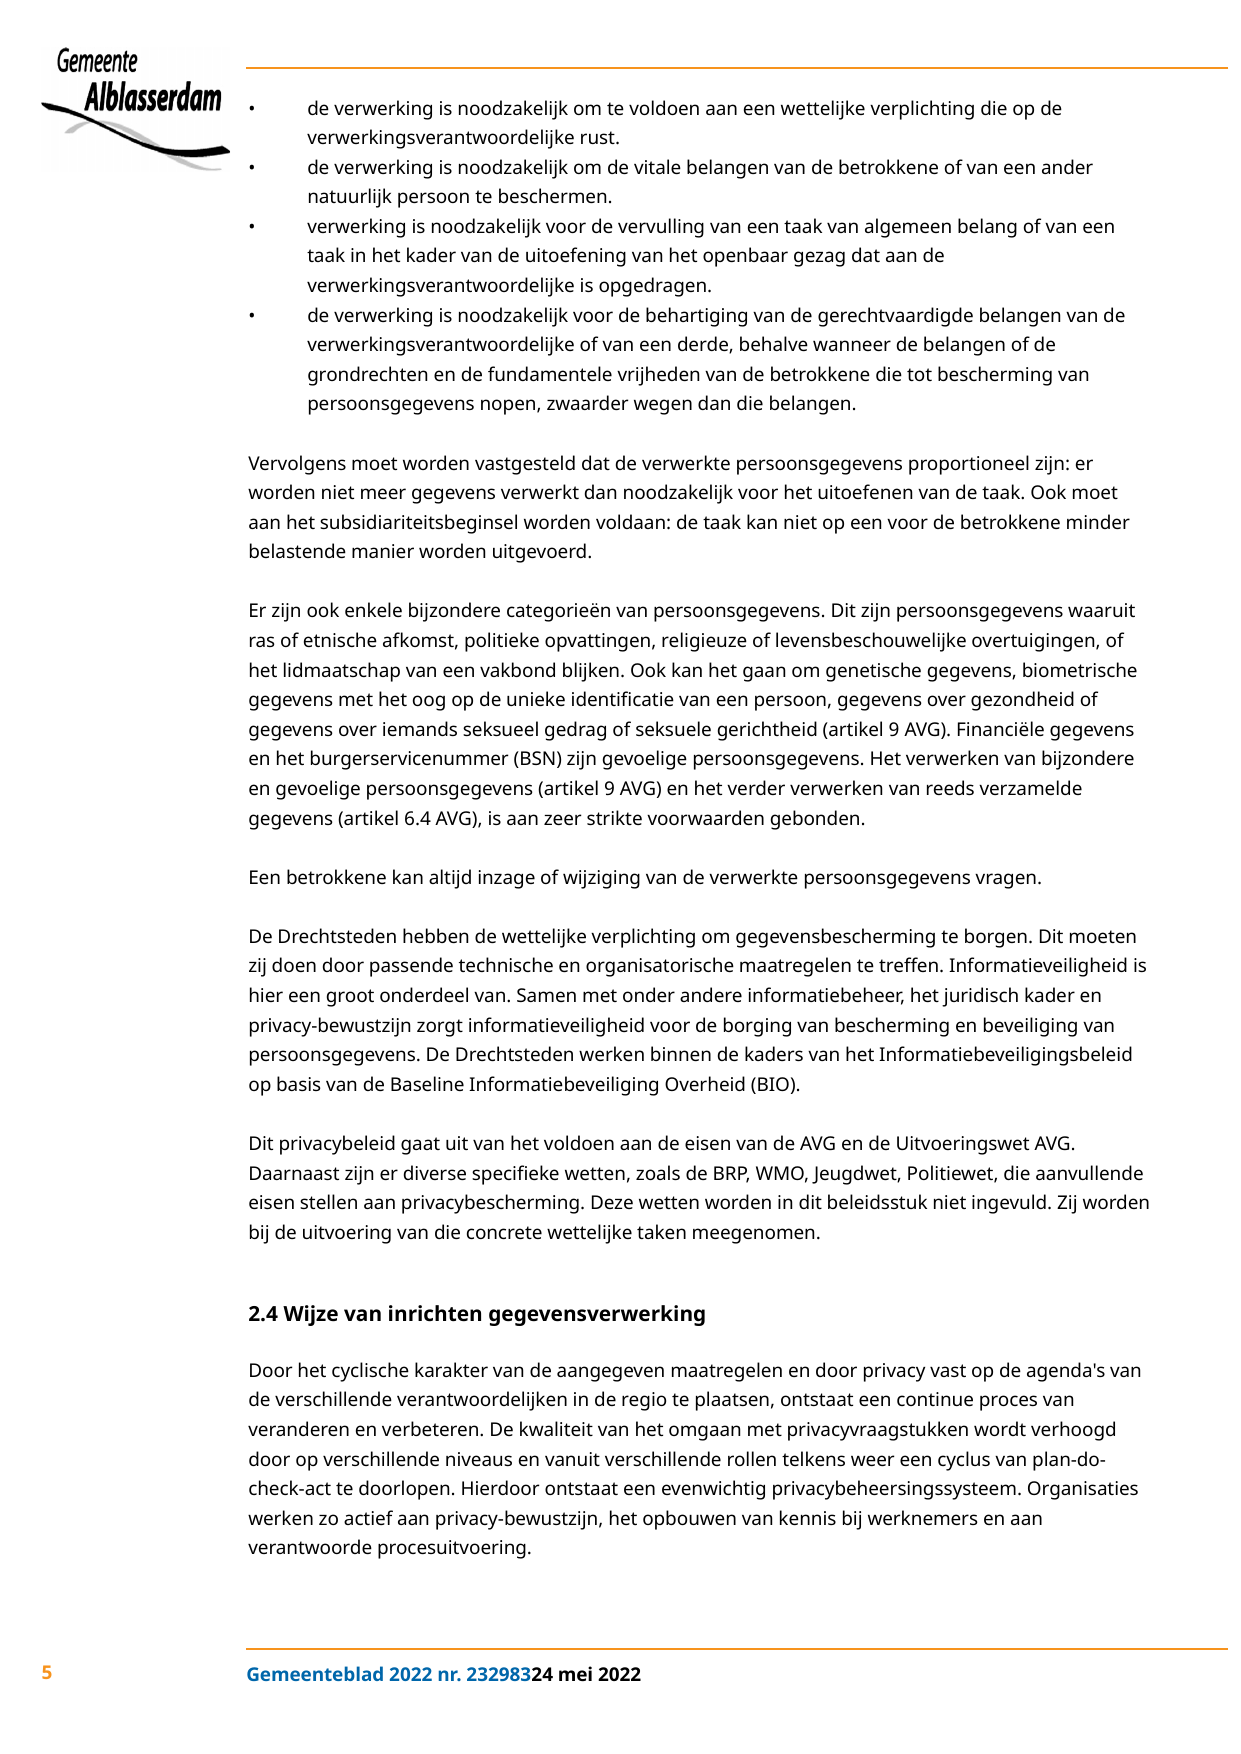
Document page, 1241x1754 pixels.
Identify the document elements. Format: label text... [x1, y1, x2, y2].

text Dit privacybeleid gaat uit van het voldoen aan de eisen van de AVG en de Uitvoeringswet AVG. Daarnaast zijn er diverse specifieke wetten, zoals de BRP, WMO, Jeugdwet, Politiewet, die aanvullende eisen stellen aan privacybescherming. Deze wetten worden in dit beleidsstuk niet ingevuld. Zij worden bij de uitvoering van die concrete wettelijke taken meegenomen. [248, 1130, 1152, 1245]
list de verwerking is noodzakelijk voor de behartiging van de gerechtvaardigde belangen van de verwerkingsverantwoordelijke of van een derde, behalve wanneer de belangen of de grondrechten en de fundamentele vrijheden van de betrokkene die tot bescherming van persoonsgegevens nopen, zwaarder wegen dan die belangen. [248, 302, 1152, 416]
list de verwerking is noodzakelijk om te voldoen aan een wettelijke verplichting die op de verwerkingsverantwoordelijke rust. [248, 95, 1152, 150]
text Een betrokkene kan altijd inzage of wijziging van de verwerkte persoonsgegevens vragen. [248, 864, 1152, 890]
list verwerking is noodzakelijk voor de vervulling van een taak van algemeen belang of van een taak in het kader van de uitoefening van het openbaar gezag dat aan de verwerkingsverantwoordelijke is opgedragen. [248, 213, 1152, 298]
text Er zijn ook enkele bijzondere categorieën van persoonsgegevens. Dit zijn persoonsgegevens waaruit ras of etnische afkomst, politieke opvattingen, religieuze of levensbeschouwelijke overtuigingen, of het lidmaatschap van een vakbond blijken. Ook kan het gaan om genetische gegevens, biometrische gegevens met het oog op de unieke identificatie van een persoon, gegevens over gezondheid of gegevens over iemands seksueel gedrag of seksuele gerichtheid (artikel 9 AVG). Financiële gegevens en het burgerservicenummer (BSN) zijn gevoelige persoonsgegevens. Het verwerken van bijzondere en gevoelige persoonsgegevens (artikel 9 AVG) en het verder verwerken van reeds verzamelde gegevens (artikel 6.4 AVG), is aan zeer strikte voorwaarden gebonden. [248, 598, 1152, 831]
list de verwerking is noodzakelijk om de vitale belangen van de betrokkene of van een ander natuurlijk persoon te beschermen. [248, 154, 1152, 209]
picture [41, 47, 231, 172]
text Door het cyclische karakter van de aangegeven maatregelen en door privacy vast op de agenda's van de verschillende verantwoordelijken in de regio te plaatsen, ontstaat een continue proces van veranderen en verbeteren. De kwaliteit van het omgaan met privacyvraagstukken wordt verhoogd door op verschillende niveaus en vanuit verschillende rollen telkens weer een cyclus van plan-do-check-act te doorlopen. Hierdoor ontstaat een evenwichtig privacybeheersingssysteem. Organisaties werken zo actief aan privacy-bewustzijn, het opbouwen van kennis bij werknemers en aan verantwoorde procesuitvoering. [248, 1357, 1152, 1560]
text 2.4 Wijze van inrichten gegevensverwerking [248, 1299, 1152, 1327]
text De Drechtsteden hebben de wettelijke verplichting om gegevensbescherming te borgen. Dit moeten zij doen door passende technische en organisatorische maatregelen te treffen. Informatieveiligheid is hier een groot onderdeel van. Samen met onder andere informatiebeheer, het juridisch kader en privacy-bewustzijn zorgt informatieveiligheid voor de borging van bescherming en beveiliging van persoonsgegevens. De Drechtsteden werken binnen de kaders van het Informatiebeveiligingsbeleid op basis van de Baseline Informatiebeveiliging Overheid (BIO). [248, 923, 1152, 1097]
text Vervolgens moet worden vastgesteld dat de verwerkte persoonsgegevens proportioneel zijn: er worden niet meer gegevens verwerkt dan noodzakelijk voor het uitoefenen van de taak. Ook moet aan het subsidiariteitsbeginsel worden voldaan: de taak kan niet op een voor de betrokkene minder belastende manier worden uitgevoerd. [248, 450, 1152, 564]
